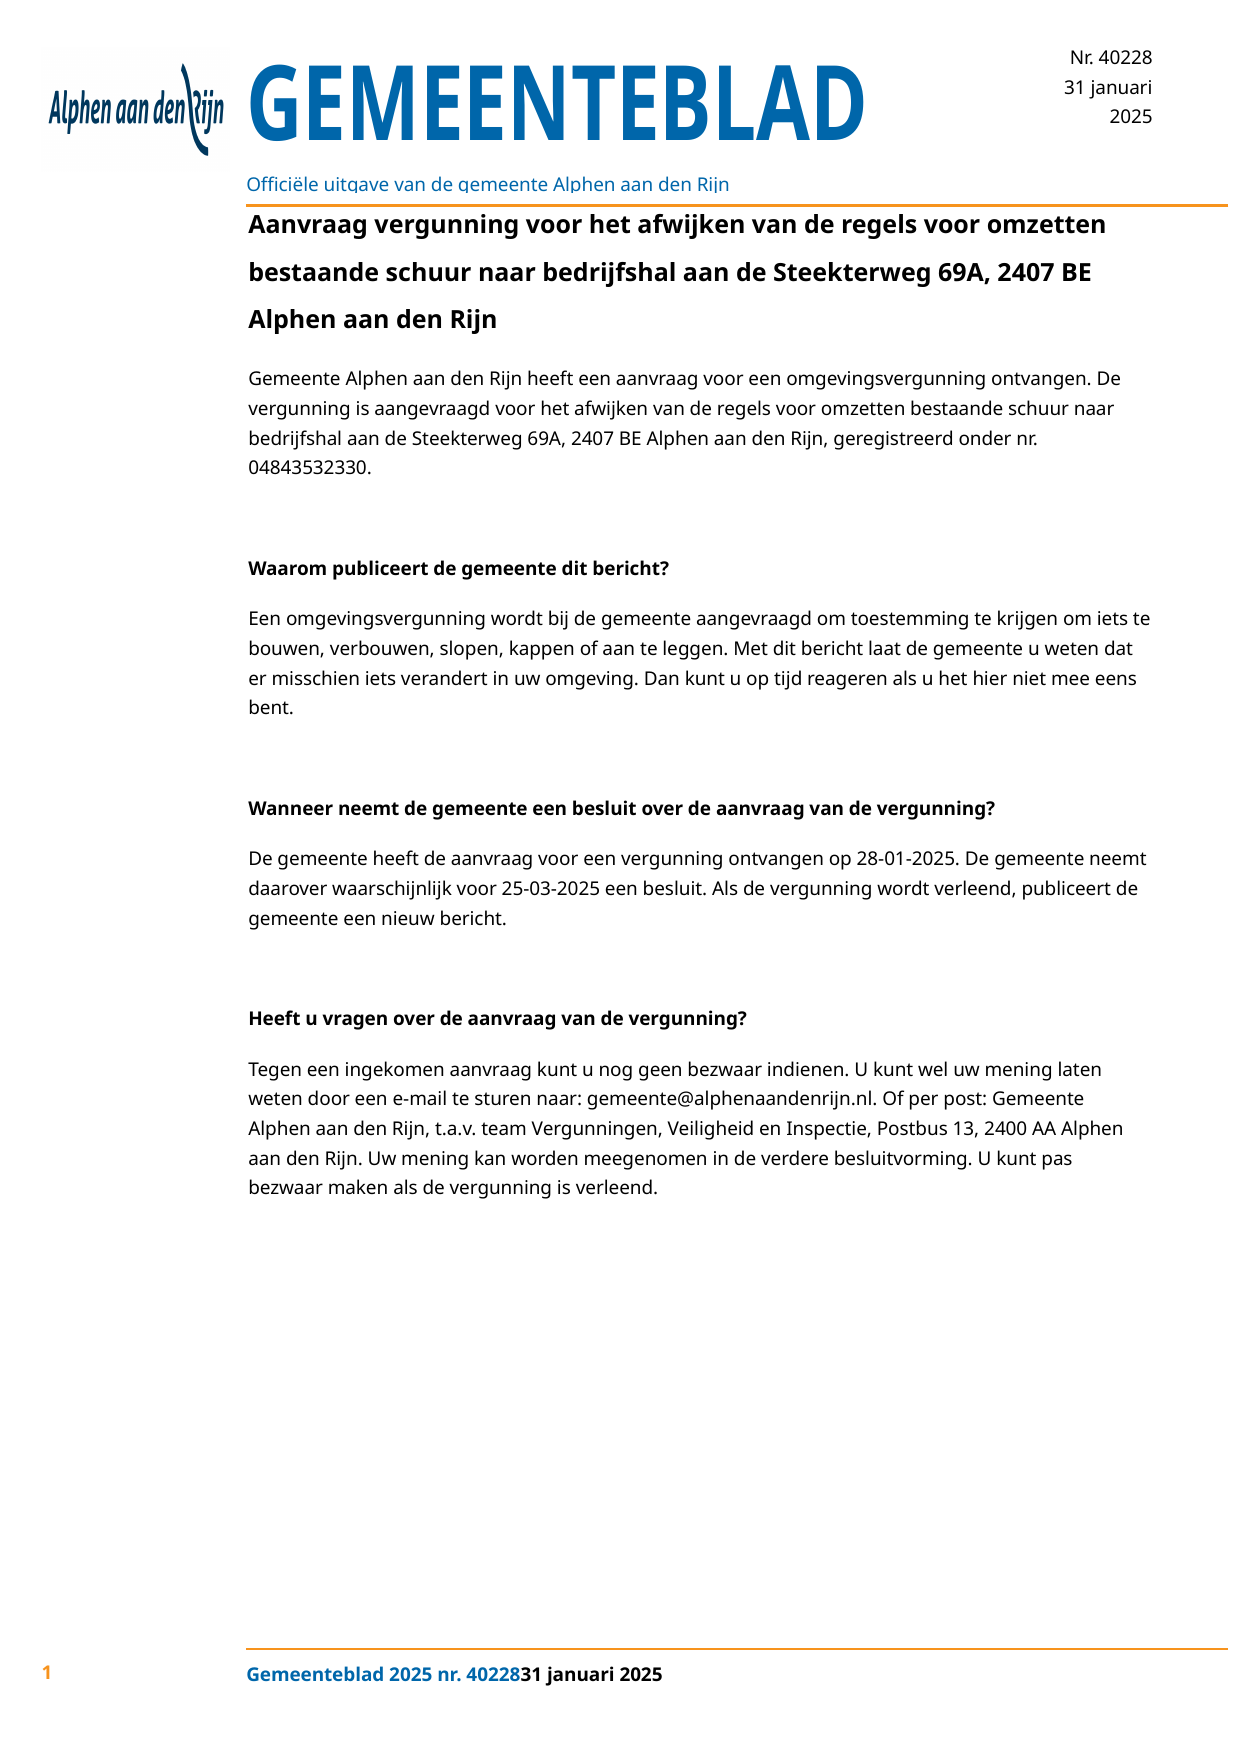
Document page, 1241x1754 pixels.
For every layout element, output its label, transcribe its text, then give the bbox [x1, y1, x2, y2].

picture [41, 47, 231, 172]
text De gemeente heeft de aanvraag voor een vergunning ontvangen op 28-01-2025. De gemeente neemt daarover waarschijnlijk voor 25-03-2025 een besluit. Als de vergunning wordt verleend, publiceert de gemeente een nieuw bericht. [248, 846, 1152, 930]
text Gemeente Alphen aan den Rijn heeft een aanvraag voor een omgevingsvergunning ontvangen. De vergunning is aangevraagd voor het afwijken van de regels voor omzetten bestaande schuur naar bedrijfshal aan de Steekterweg 69A, 2407 BE Alphen aan den Rijn, geregistreerd onder nr. 04843532330. [248, 366, 1152, 480]
text Wanneer neemt de gemeente een besluit over de aanvraag van de vergunning? [248, 795, 1152, 821]
text Heeft u vragen over de aanvraag van de vergunning? [248, 1006, 1152, 1031]
text Een omgevingsvergunning wordt bij de gemeente aangevraagd om toestemming te krijgen om iets te bouwen, verbouwen, slopen, kappen of aan te leggen. Met dit bericht laat de gemeente u weten dat er misschien iets verandert in uw omgeving. Dan kunt u op tijd reageren als u het hier niet mee eens bent. [248, 606, 1152, 720]
text Waarom publiceert de gemeente dit bericht? [248, 555, 1152, 581]
text Aanvraag vergunning voor het afwijken van de regels voor omzetten bestaande schuur naar bedrijfshal aan de Steekterweg 69A, 2407 BE Alphen aan den Rijn [248, 207, 1152, 336]
text Tegen een ingekomen aanvraag kunt u nog geen bezwaar indienen. U kunt wel uw mening laten weten door een e-mail te sturen naar: gemeente@alphenaandenrijn.nl. Of per post: Gemeente Alphen aan den Rijn, t.a.v. team Vergunningen, Veiligheid en Inspectie, Postbus 13, 2400 AA Alphen aan den Rijn. Uw mening kan worden meegenomen in de verdere besluitvorming. U kunt pas bezwaar maken als de vergunning is verleend. [248, 1056, 1152, 1200]
